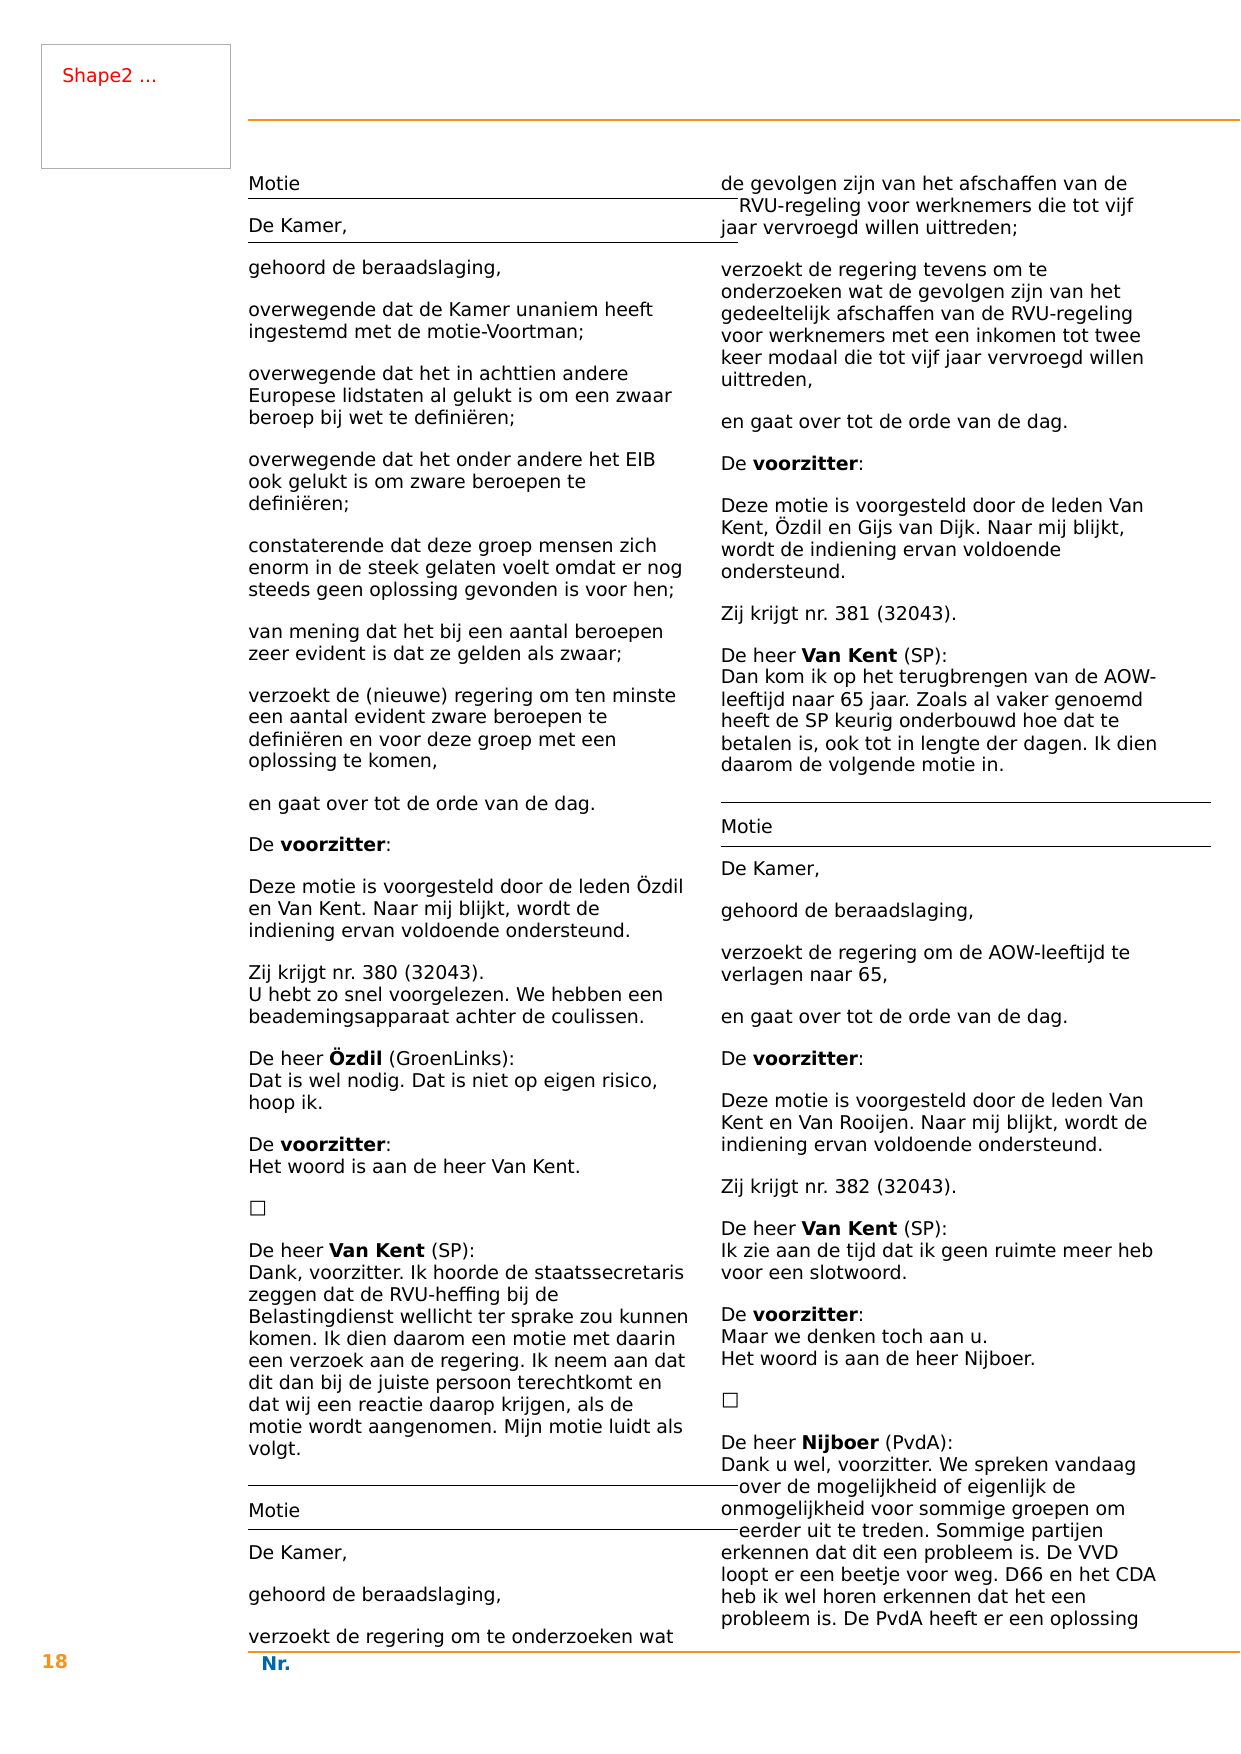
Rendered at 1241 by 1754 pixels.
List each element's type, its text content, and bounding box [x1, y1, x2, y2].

text Dat is wel nodig. Dat is niet op eigen risico, hoop ik. [248, 1070, 691, 1114]
text Motie [248, 1500, 691, 1522]
text constaterende dat deze groep mensen zich enorm in de steek gelaten voelt omdat er nog steeds geen oplossing gevonden is voor hen; [248, 534, 691, 601]
text van mening dat het bij een aantal beroepen zeer evident is dat ze gelden als zwaar; [248, 621, 691, 664]
text De heer Van Kent (SP): [248, 1240, 691, 1262]
text De voorzitter: [721, 1048, 1163, 1070]
text U hebt zo snel voorgelezen. We hebben een beademingsapparaat achter de coulissen. [248, 984, 691, 1028]
text Deze motie is voorgesteld door de leden Van Kent, Özdil en Gijs van Dijk. Naar mij blijkt, wordt de indiening ervan voldoende ondersteund. [721, 494, 1163, 582]
text Het woord is aan de heer Nijboer. [721, 1348, 1163, 1370]
text verzoekt de (nieuwe) regering om ten minste een aantal evident zware beroepen te definiëren en voor deze groep met een oplossing te komen, [248, 684, 691, 772]
text Ik zie aan de tijd dat ik geen ruimte meer heb voor een slotwoord. [721, 1240, 1163, 1284]
text Deze motie is voorgesteld door de leden Özdil en Van Kent. Naar mij blijkt, wordt de indiening ervan voldoende ondersteund. [248, 876, 691, 942]
text Zij krijgt nr. 381 (32043). [721, 602, 1163, 624]
text De Kamer, [721, 858, 1163, 880]
text De voorzitter: [721, 1304, 1163, 1326]
text Zij krijgt nr. 382 (32043). [721, 1176, 1163, 1198]
text overwegende dat het in achttien andere Europese lidstaten al gelukt is om een zwaar beroep bij wet te definiëren; [248, 363, 691, 429]
text en gaat over tot de orde van de dag. [721, 411, 1163, 433]
text ⬜ [721, 1390, 1163, 1412]
text verzoekt de regering om de AOW-leeftijd te verlagen naar 65, [721, 942, 1163, 986]
text overwegende dat het onder andere het EIB ook gelukt is om zware beroepen te definiëren; [248, 449, 691, 514]
text De Kamer, [248, 1542, 691, 1564]
text ⬜ [248, 1198, 691, 1220]
text De voorzitter: [721, 453, 1163, 474]
text De Kamer, [248, 215, 691, 237]
text Deze motie is voorgesteld door de leden Van Kent en Van Rooijen. Naar mij blijkt, wordt de indiening ervan voldoende ondersteund. [721, 1090, 1163, 1156]
text De heer Van Kent (SP): [721, 644, 1163, 666]
text Motie [248, 173, 691, 195]
text verzoekt de regering tevens om te onderzoeken wat de gevolgen zijn van het gedeeltelijk afschaffen van de RVU-regeling voor werknemers met een inkomen tot twee keer modaal die tot vijf jaar vervroegd willen uittreden, [721, 259, 1163, 391]
text gehoord de beraadslaging, [721, 900, 1163, 922]
text en gaat over tot de orde van de dag. [248, 792, 691, 814]
text gehoord de beraadslaging, [248, 1584, 691, 1606]
text Dank u wel, voorzitter. We spreken vandaag over de mogelijkheid of eigenlijk de onmogelijkheid voor sommige groepen om eerder uit te treden. Sommige partijen erkennen dat dit een probleem is. De VVD loopt er een beetje voor weg. D66 en het CDA heb ik wel horen erkennen dat het een probleem is. De PvdA heeft er een oplossing [721, 1454, 1163, 1630]
text Motie [721, 816, 1163, 838]
text Dank, voorzitter. Ik hoorde de staatssecretaris zeggen dat de RVU-heffing bij de Belastingdienst wellicht ter sprake zou kunnen komen. Ik dien daarom een motie met daarin een verzoek aan de regering. Ik neem aan dat dit dan bij de juiste persoon terechtkomt en dat wij een reactie daarop krijgen, als de motie wordt aangenomen. Mijn motie luidt als volgt. [248, 1262, 691, 1460]
text de gevolgen zijn van het afschaffen van de RVU-regeling voor werknemers die tot vijf jaar vervroegd willen uittreden; [721, 173, 1163, 239]
text De heer Van Kent (SP): [721, 1218, 1163, 1240]
text en gaat over tot de orde van de dag. [721, 1006, 1163, 1028]
text verzoekt de regering om te onderzoeken wat [248, 1626, 691, 1648]
text De heer Özdil (GroenLinks): [248, 1048, 691, 1070]
text overwegende dat de Kamer unaniem heeft ingestemd met de motie-Voortman; [248, 299, 691, 343]
text De voorzitter: [248, 834, 691, 856]
text Maar we denken toch aan u. [721, 1326, 1163, 1348]
text Zij krijgt nr. 380 (32043). [248, 962, 691, 984]
text De heer Nijboer (PvdA): [721, 1432, 1163, 1454]
text gehoord de beraadslaging, [248, 257, 691, 279]
text Het woord is aan de heer Van Kent. [248, 1156, 691, 1178]
text Dan kom ik op het terugbrengen van de AOW-leeftijd naar 65 jaar. Zoals al vaker genoemd heeft de SP keurig onderbouwd hoe dat te betalen is, ook tot in lengte der dagen. Ik dien daarom de volgende motie in. [721, 666, 1163, 776]
text De voorzitter: [248, 1134, 691, 1156]
